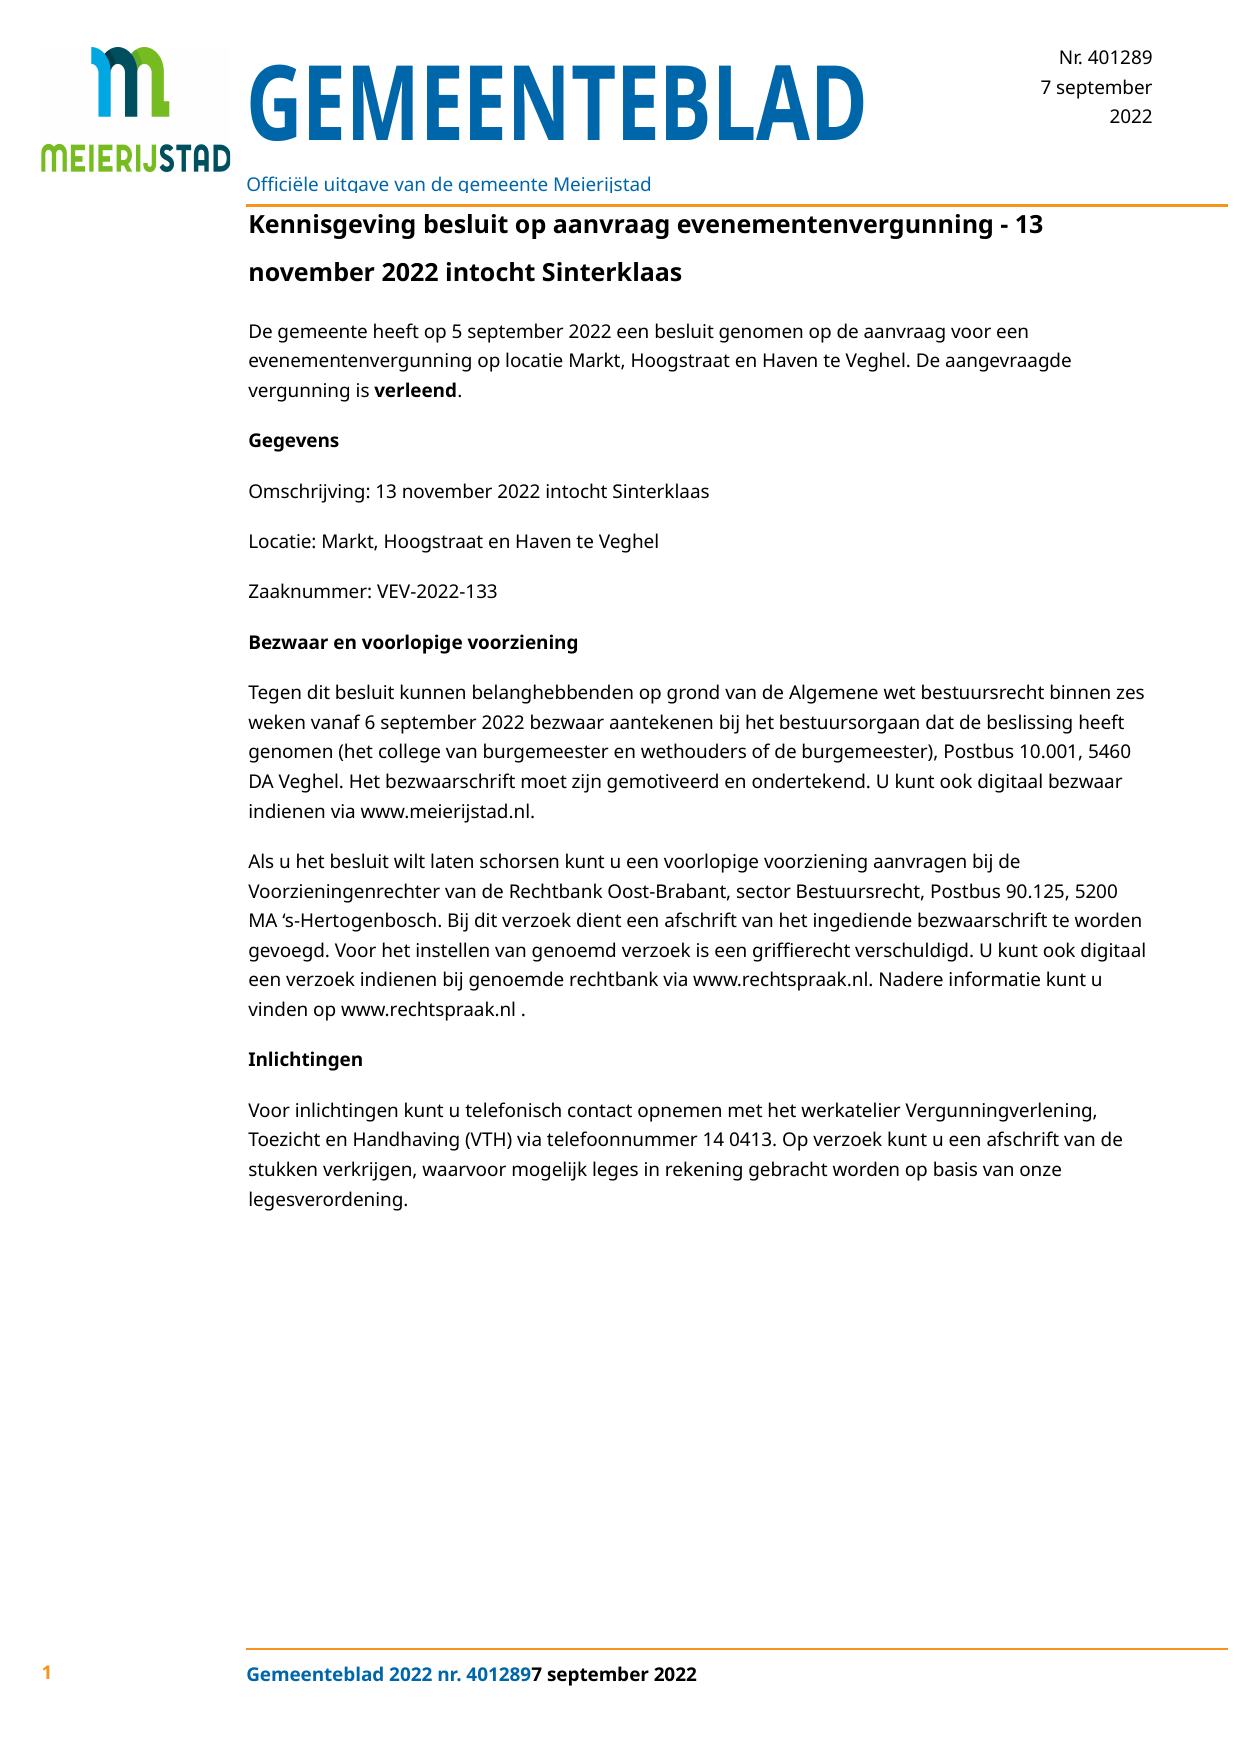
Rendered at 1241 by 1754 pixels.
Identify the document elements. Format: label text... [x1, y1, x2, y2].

text De gemeente heeft op 5 september 2022 een besluit genomen op de aanvraag voor een evenementenvergunning op locatie Markt, Hoogstraat en Haven te Veghel. De aangevraagde vergunning is verleend. [248, 318, 1152, 403]
text Voor inlichtingen kunt u telefonisch contact opnemen met het werkatelier Vergunningverlening, Toezicht en Handhaving (VTH) via telefoonnummer 14 0413. Op verzoek kunt u een afschrift van de stukken verkrijgen, waarvoor mogelijk leges in rekening gebracht worden op basis van onze legesverordening. [248, 1097, 1152, 1212]
text Omschrijving: 13 november 2022 intocht Sinterklaas [248, 478, 1152, 504]
picture [41, 47, 231, 172]
text Inlichtingen [248, 1047, 1152, 1072]
text Locatie: Markt, Hoogstraat en Haven te Veghel [248, 528, 1152, 554]
text Bezwaar en voorlopige voorziening [248, 629, 1152, 655]
text Als u het besluit wilt laten schorsen kunt u een voorlopige voorziening aanvragen bij de Voorzieningenrechter van de Rechtbank Oost-Brabant, sector Bestuursrecht, Postbus 90.125, 5200 MA ‘s-Hertogenbosch. Bij dit verzoek dient een afschrift van het ingediende bezwaarschrift te worden gevoegd. Voor het instellen van genoemd verzoek is een griffierecht verschuldigd. U kunt ook digitaal een verzoek indienen bij genoemde rechtbank via www.rechtspraak.nl. Nadere informatie kunt u vinden op www.rechtspraak.nl . [248, 848, 1152, 1022]
text Gegevens [248, 427, 1152, 453]
text Zaaknummer: VEV-2022-133 [248, 579, 1152, 604]
text Tegen dit besluit kunnen belanghebbenden op grond van de Algemene wet bestuursrecht binnen zes weken vanaf 6 september 2022 bezwaar aantekenen bij het bestuursorgaan dat de beslissing heeft genomen (het college van burgemeester en wethouders of de burgemeester), Postbus 10.001, 5460 DA Veghel. Het bezwaarschrift moet zijn gemotiveerd en ondertekend. U kunt ook digitaal bezwaar indienen via www.meierijstad.nl. [248, 679, 1152, 824]
text Kennisgeving besluit op aanvraag evenementenvergunning - 13 november 2022 intocht Sinterklaas [248, 207, 1152, 288]
